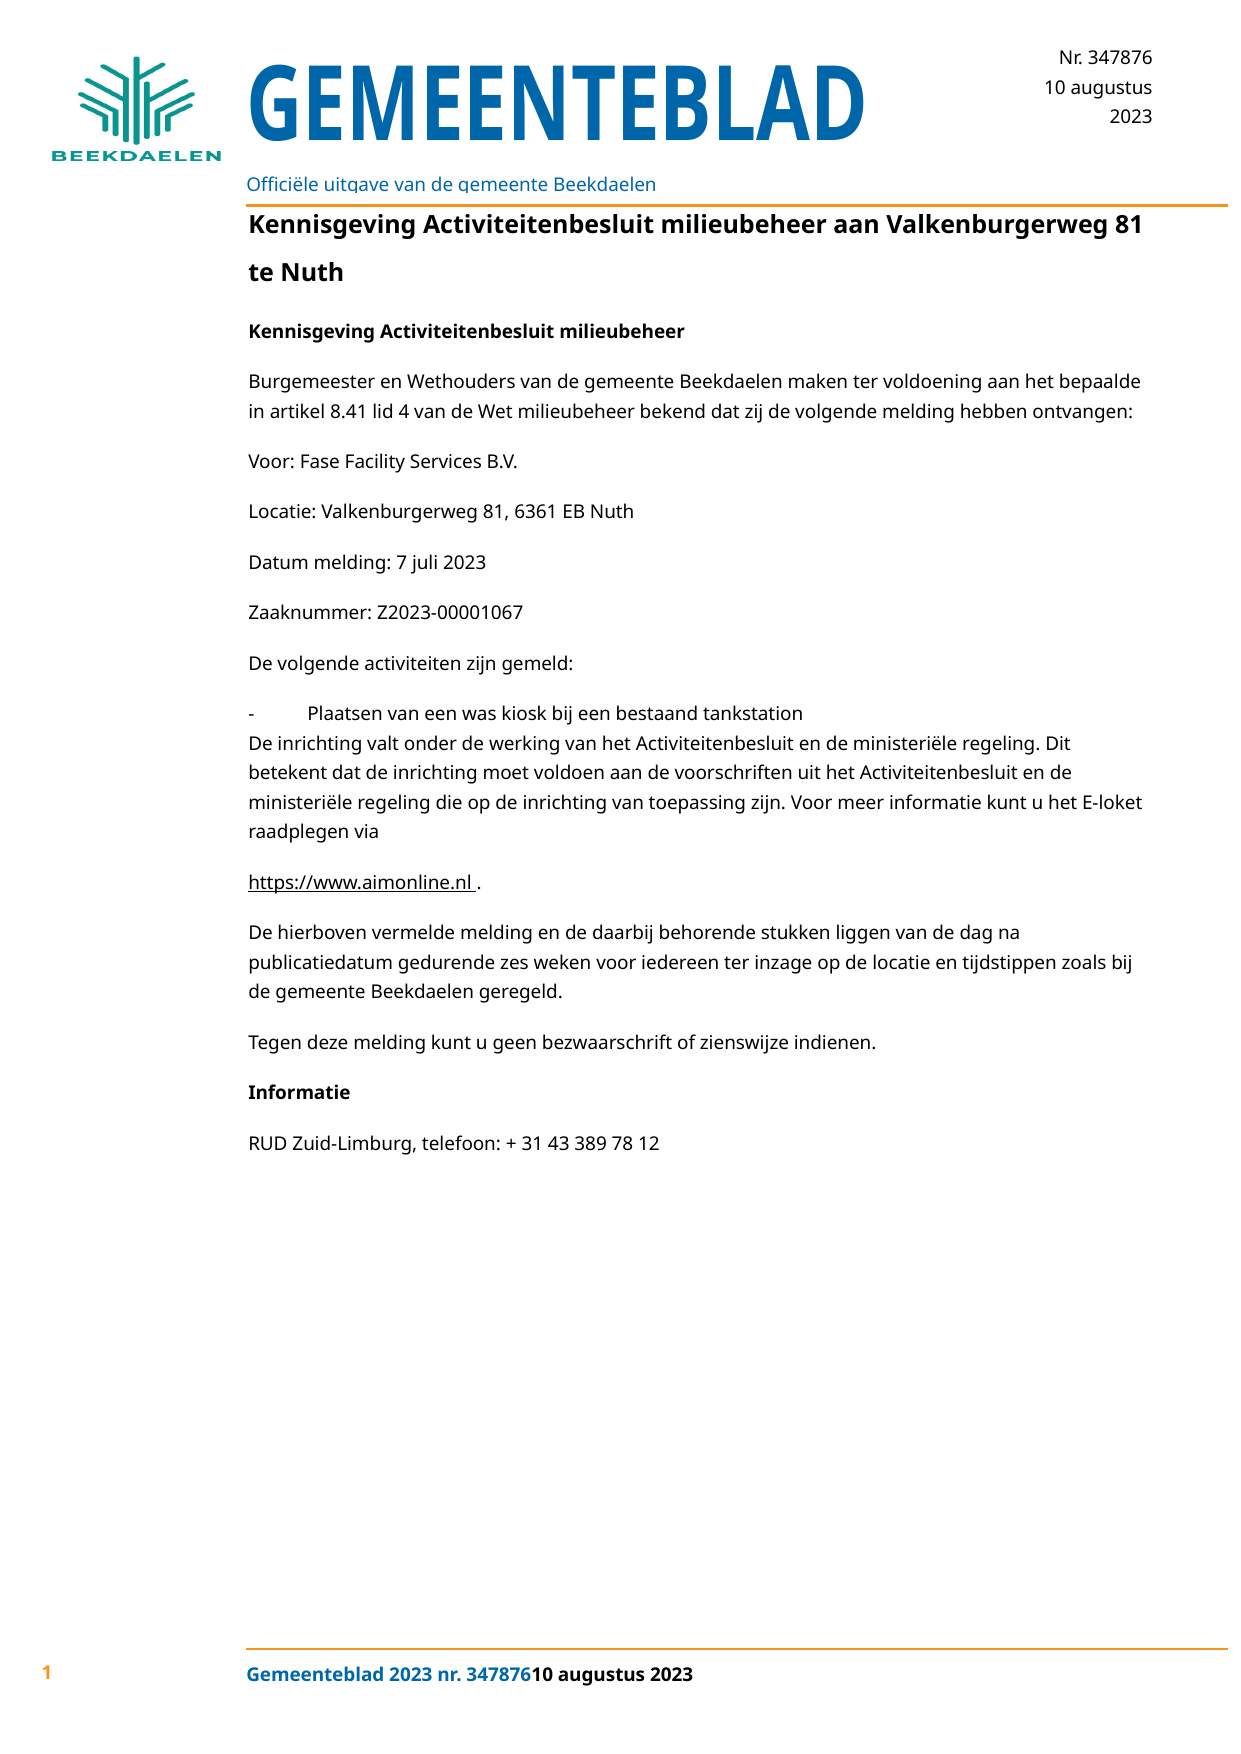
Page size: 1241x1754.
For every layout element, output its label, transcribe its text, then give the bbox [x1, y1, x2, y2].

text Locatie: Valkenburgerweg 81, 6361 EB Nuth [248, 499, 1152, 524]
text Datum melding: 7 juli 2023 [248, 549, 1152, 575]
text Informatie [248, 1079, 1152, 1105]
picture [41, 47, 231, 172]
text Voor: Fase Facility Services B.V. [248, 448, 1152, 474]
text Burgemeester en Wethouders van de gemeente Beekdaelen maken ter voldoening aan het bepaalde in artikel 8.41 lid 4 van de Wet milieubeheer bekend dat zij de volgende melding hebben ontvangen: [248, 368, 1152, 424]
text De inrichting valt onder de werking van het Activiteitenbesluit en de ministeriële regeling. Dit betekent dat de inrichting moet voldoen aan de voorschriften uit het Activiteitenbesluit en de ministeriële regeling die op de inrichting van toepassing zijn. Voor meer informatie kunt u het E-loket raadplegen via [248, 730, 1152, 844]
text Kennisgeving Activiteitenbesluit milieubeheer aan Valkenburgerweg 81 te Nuth [248, 207, 1152, 288]
text De hierboven vermelde melding en de daarbij behorende stukken liggen van de dag na publicatiedatum gedurende zes weken voor iedereen ter inzage op de locatie en tijdstippen zoals bij de gemeente Beekdaelen geregeld. [248, 919, 1152, 1004]
text Kennisgeving Activiteitenbesluit milieubeheer [248, 318, 1152, 344]
text RUD Zuid-Limburg, telefoon: + 31 43 389 78 12 [248, 1130, 1152, 1156]
text Tegen deze melding kunt u geen bezwaarschrift of zienswijze indienen. [248, 1029, 1152, 1055]
text https://www.aimonline.nl . [248, 869, 1152, 895]
text Zaaknummer: Z2023-00001067 [248, 599, 1152, 625]
list Plaatsen van een was kiosk bij een bestaand tankstation [248, 700, 1152, 726]
text De volgende activiteiten zijn gemeld: [248, 650, 1152, 676]
